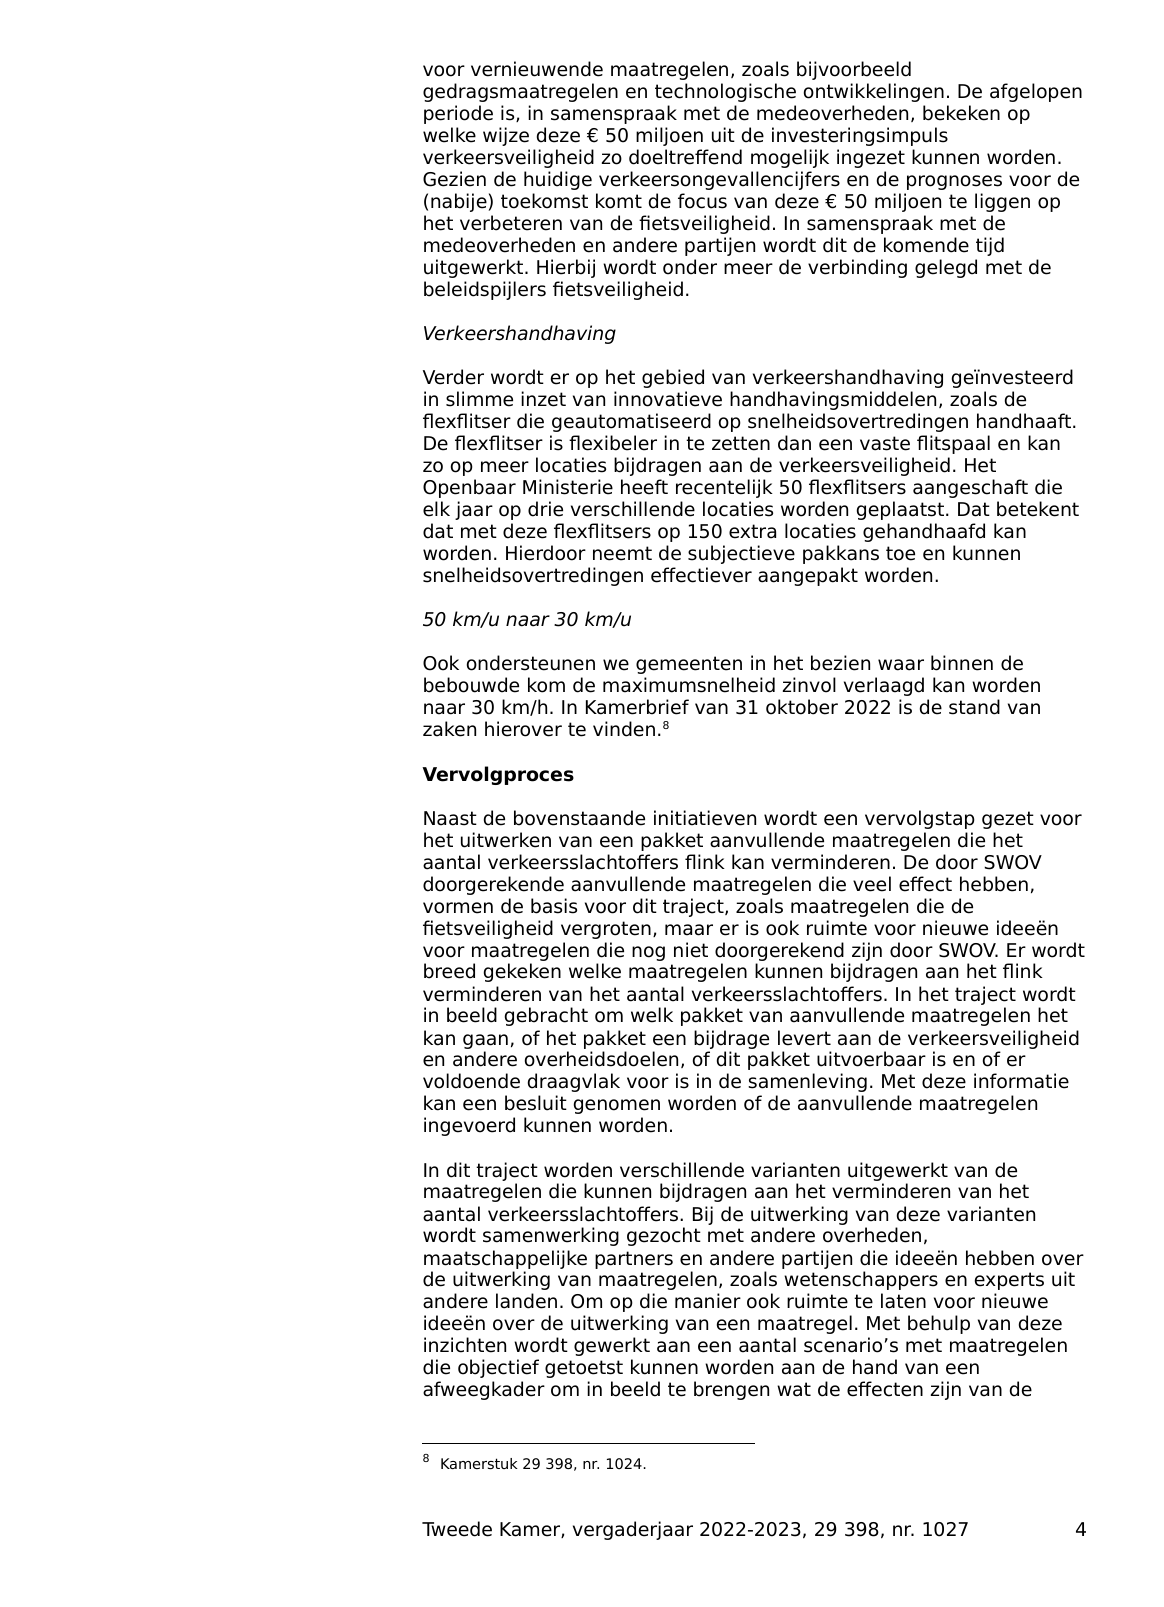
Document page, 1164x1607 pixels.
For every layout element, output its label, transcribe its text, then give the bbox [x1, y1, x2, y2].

text Ook ondersteunen we gemeenten in het bezien waar binnen de bebouwde kom de maximumsnelheid zinvol verlaagd kan worden naar 30 km/h. In Kamerbrief van 31 oktober 2022 is de stand van zaken hierover te vinden. [422, 653, 1087, 741]
text voor vernieuwende maatregelen, zoals bijvoorbeeld gedragsmaatregelen en technologische ontwikkelingen. De afgelopen periode is, in samenspraak met de medeoverheden, bekeken op welke wijze deze € 50 miljoen uit de investeringsimpuls verkeersveiligheid zo doeltreffend mogelijk ingezet kunnen worden. Gezien de huidige verkeersongevallencijfers en de prognoses voor de (nabije) toekomst komt de focus van deze € 50 miljoen te liggen op het verbeteren van de fietsveiligheid. In samenspraak met de medeoverheden en andere partijen wordt dit de komende tijd uitgewerkt. Hierbij wordt onder meer de verbinding gelegd met de beleidspijlers fietsveiligheid. [422, 59, 1087, 301]
subtitle 50 km/u naar 30 km/u [422, 609, 1087, 631]
text In dit traject worden verschillende varianten uitgewerkt van de maatregelen die kunnen bijdragen aan het verminderen van het aantal verkeersslachtoffers. Bij de uitwerking van deze varianten wordt samenwerking gezocht met andere overheden, maatschappelijke partners en andere partijen die ideeën hebben over de uitwerking van maatregelen, zoals wetenschappers en experts uit andere landen. Om op die manier ook ruimte te laten voor nieuwe ideeën over de uitwerking van een maatregel. Met behulp van deze inzichten wordt gewerkt aan een aantal scenario’s met maatregelen die objectief getoetst kunnen worden aan de hand van een afweegkader om in beeld te brengen wat de effecten zijn van de [422, 1159, 1087, 1401]
subtitle Vervolgproces [422, 763, 1087, 785]
text Naast de bovenstaande initiatieven wordt een vervolgstap gezet voor het uitwerken van een pakket aanvullende maatregelen die het aantal verkeersslachtoffers flink kan verminderen. De door SWOV doorgerekende aanvullende maatregelen die veel effect hebben, vormen de basis voor dit traject, zoals maatregelen die de fietsveiligheid vergroten, maar er is ook ruimte voor nieuwe ideeën voor maatregelen die nog niet doorgerekend zijn door SWOV. Er wordt breed gekeken welke maatregelen kunnen bijdragen aan het flink verminderen van het aantal verkeersslachtoffers. In het traject wordt in beeld gebracht om welk pakket van aanvullende maatregelen het kan gaan, of het pakket een bijdrage levert aan de verkeersveiligheid en andere overheidsdoelen, of dit pakket uitvoerbaar is en of er voldoende draagvlak voor is in de samenleving. Met deze informatie kan een besluit genomen worden of de aanvullende maatregelen ingevoerd kunnen worden. [422, 808, 1087, 1137]
text Verder wordt er op het gebied van verkeershandhaving geïnvesteerd in slimme inzet van innovatieve handhavingsmiddelen, zoals de flexflitser die geautomatiseerd op snelheidsovertredingen handhaaft. De flexflitser is flexibeler in te zetten dan een vaste flitspaal en kan zo op meer locaties bijdragen aan de verkeersveiligheid. Het Openbaar Ministerie heeft recentelijk 50 flexflitsers aangeschaft die elk jaar op drie verschillende locaties worden geplaatst. Dat betekent dat met deze flexflitsers op 150 extra locaties gehandhaafd kan worden. Hierdoor neemt de subjectieve pakkans toe en kunnen snelheidsovertredingen effectiever aangepakt worden. [422, 367, 1087, 587]
subtitle Verkeershandhaving [422, 323, 1087, 345]
text Kamerstuk 29 398, nr. 1024. [422, 1452, 1087, 1474]
